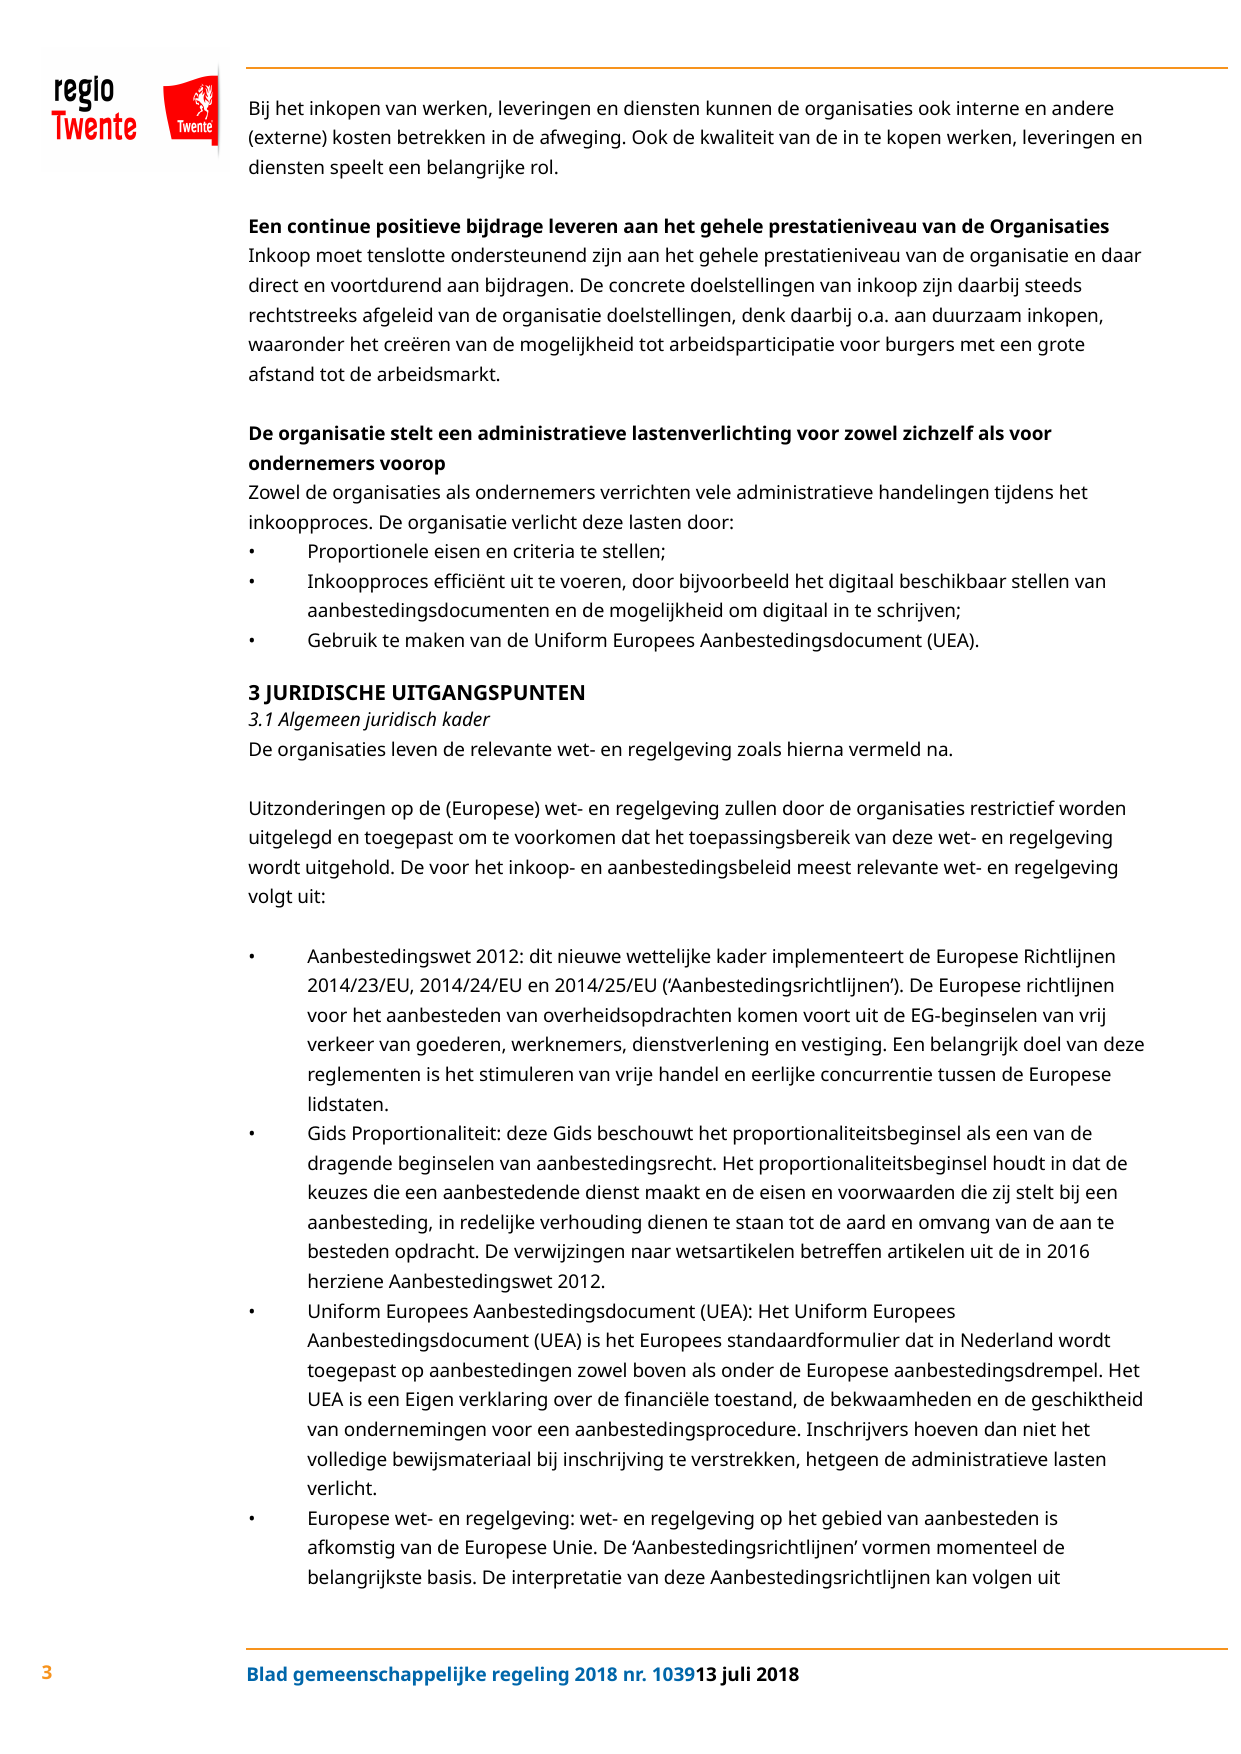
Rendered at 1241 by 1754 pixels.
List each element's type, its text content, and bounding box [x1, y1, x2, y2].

text De organisatie stelt een administratieve lastenverlichting voor zowel zichzelf als voor ondernemers voorop [248, 420, 1152, 476]
text Inkoop moet tenslotte ondersteunend zijn aan het gehele prestatieniveau van de organisatie en daar direct en voortdurend aan bijdragen. De concrete doelstellingen van inkoop zijn daarbij steeds rechtstreeks afgeleid van de organisatie doelstellingen, denk daarbij o.a. aan duurzaam inkopen, waaronder het creëren van de mogelijkheid tot arbeidsparticipatie voor burgers met een grote afstand tot de arbeidsmarkt. [248, 243, 1152, 387]
text Zowel de organisaties als ondernemers verrichten vele administratieve handelingen tijdens het inkoopproces. De organisatie verlicht deze lasten door: [248, 479, 1152, 535]
picture [41, 47, 231, 172]
text Bij het inkopen van werken, leveringen en diensten kunnen de organisaties ook interne en andere (externe) kosten betrekken in de afweging. Ook de kwaliteit van de in te kopen werken, leveringen en diensten speelt een belangrijke rol. [248, 95, 1152, 180]
list Uniform Europees Aanbestedingsdocument (UEA): Het Uniform Europees Aanbestedingsdocument (UEA) is het Europees standaardformulier dat in Nederland wordt toegepast op aanbestedingen zowel boven als onder de Europese aanbestedingsdrempel. Het UEA is een Eigen verklaring over de financiële toestand, de bekwaamheden en de geschiktheid van ondernemingen voor een aanbestedingsprocedure. Inschrijvers hoeven dan niet het volledige bewijsmateriaal bij inschrijving te verstrekken, hetgeen de administratieve lasten verlicht. [248, 1298, 1152, 1501]
list Aanbestedingswet 2012: dit nieuwe wettelijke kader implementeert de Europese Richtlijnen 2014/23/EU, 2014/24/EU en 2014/25/EU (‘Aanbestedingsrichtlijnen’). De Europese richtlijnen voor het aanbesteden van overheidsopdrachten komen voort uit de EG-beginselen van vrij verkeer van goederen, werknemers, dienstverlening en vestiging. Een belangrijk doel van deze reglementen is het stimuleren van vrije handel en eerlijke concurrentie tussen de Europese lidstaten. [248, 943, 1152, 1116]
list Gids Proportionaliteit: deze Gids beschouwt het proportionaliteitsbeginsel als een van de dragende beginselen van aanbestedingsrecht. Het proportionaliteitsbeginsel houdt in dat de keuzes die een aanbestedende dienst maakt en de eisen en voorwaarden die zij stelt bij een aanbesteding, in redelijke verhouding dienen te staan tot de aard en omvang van de aan te besteden opdracht. De verwijzingen naar wetsartikelen betreffen artikelen uit de in 2016 herziene Aanbestedingswet 2012. [248, 1120, 1152, 1294]
list Proportionele eisen en criteria te stellen; [248, 538, 1152, 564]
text Uitzonderingen op de (Europese) wet- en regelgeving zullen door de organisaties restrictief worden uitgelegd en toegepast om te voorkomen dat het toepassingsbereik van deze wet- en regelgeving wordt uitgehold. De voor het inkoop- en aanbestedingsbeleid meest relevante wet- en regelgeving volgt uit: [248, 795, 1152, 909]
text 3 JURIDISCHE UITGANGSPUNTEN [248, 678, 1152, 706]
list Europese wet- en regelgeving: wet- en regelgeving op het gebied van aanbesteden is afkomstig van de Europese Unie. De ‘Aanbestedingsrichtlijnen’ vormen momenteel de belangrijkste basis. De interpretatie van deze Aanbestedingsrichtlijnen kan volgen uit [248, 1505, 1152, 1590]
text 3.1 Algemeen juridisch kader [248, 706, 1152, 732]
list Gebruik te maken van de Uniform Europees Aanbestedingsdocument (UEA). [248, 627, 1152, 653]
text De organisaties leven de relevante wet- en regelgeving zoals hierna vermeld na. [248, 736, 1152, 761]
text Een continue positieve bijdrage leveren aan het gehele prestatieniveau van de Organisaties [248, 213, 1152, 239]
list Inkoopproces efficiënt uit te voeren, door bijvoorbeeld het digitaal beschikbaar stellen van aanbestedingsdocumenten en de mogelijkheid om digitaal in te schrijven; [248, 568, 1152, 623]
